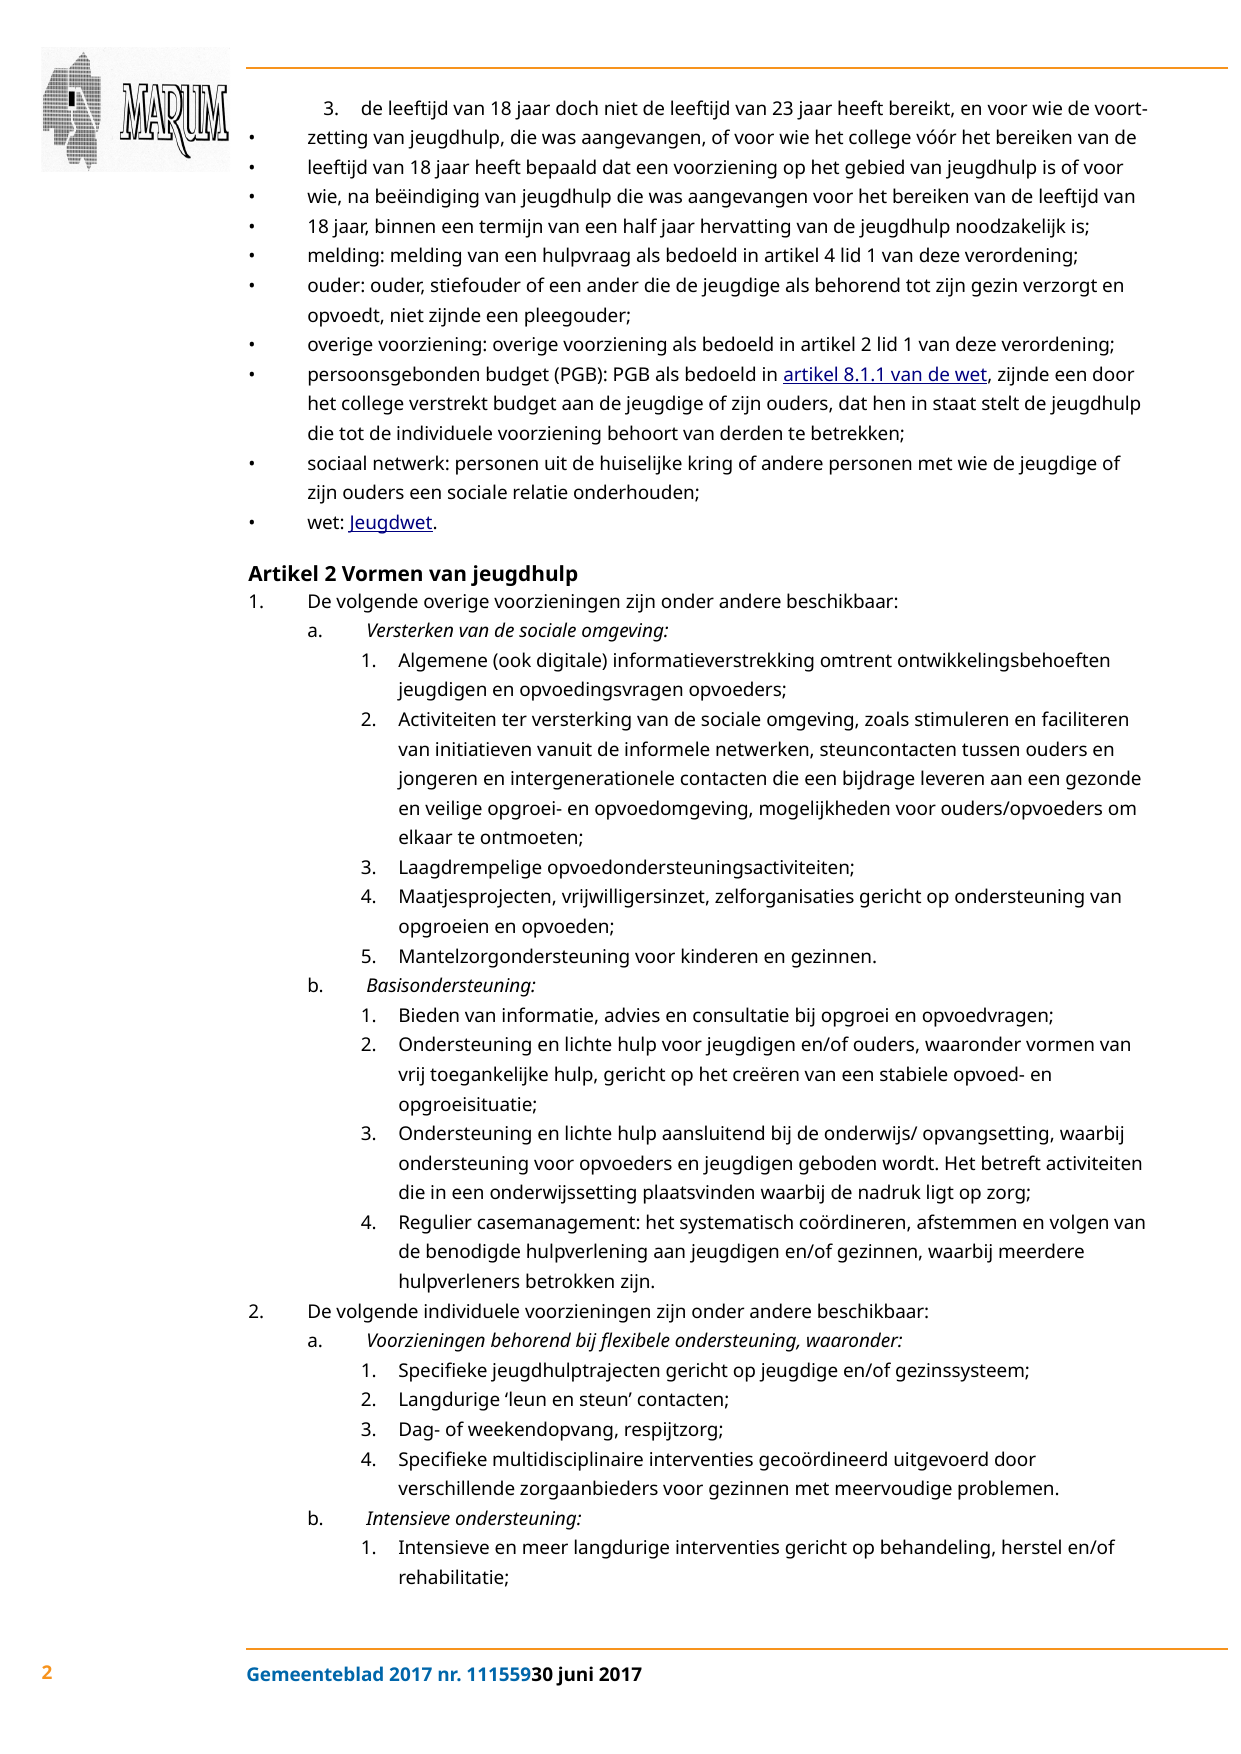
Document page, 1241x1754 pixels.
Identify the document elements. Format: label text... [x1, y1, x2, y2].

list persoonsgebonden budget (PGB): PGB als bedoeld in artikel 8.1.1 van de wet, zijnde een door het college verstrekt budget aan de jeugdige of zijn ouders, dat hen in staat stelt de jeugdhulp die tot de individuele voorziening behoort van derden te betrekken; [248, 361, 1152, 446]
text Artikel 2 Vormen van jeugdhulp [248, 559, 1152, 588]
list Ondersteuning en lichte hulp aansluitend bij de onderwijs/ opvangsetting, waarbij ondersteuning voor opvoeders en jeugdigen geboden wordt. Het betreft activiteiten die in een onderwijssetting plaatsvinden waarbij de nadruk ligt op zorg; [361, 1120, 1152, 1205]
list wet: Jeugdwet. [248, 509, 1152, 535]
list Versterken van de sociale omgeving: [307, 617, 1152, 643]
list Algemene (ook digitale) informatieverstrekking omtrent ontwikkelingsbehoeften jeugdigen en opvoedingsvragen opvoeders; [361, 647, 1152, 702]
list Regulier casemanagement: het systematisch coördineren, afstemmen en volgen van de benodigde hulpverlening aan jeugdigen en/of gezinnen, waarbij meerdere hulpverleners betrokken zijn. [361, 1209, 1152, 1294]
list Activiteiten ter versterking van de sociale omgeving, zoals stimuleren en faciliteren van initiatieven vanuit de informele netwerken, steuncontacten tussen ouders en jongeren en intergenerationele contacten die een bijdrage leveren aan een gezonde en veilige opgroei- en opvoedomgeving, mogelijkheden voor ouders/opvoeders om elkaar te ontmoeten; [361, 706, 1152, 850]
list 18 jaar, binnen een termijn van een half jaar hervatting van de jeugdhulp noodzakelijk is; [248, 213, 1152, 239]
list melding: melding van een hulpvraag als bedoeld in artikel 4 lid 1 van deze verordening; [248, 243, 1152, 268]
list De volgende individuele voorzieningen zijn onder andere beschikbaar: [248, 1298, 1152, 1323]
list wie, na beëindiging van jeugdhulp die was aangevangen voor het bereiken van de leeftijd van [248, 183, 1152, 209]
list Voorzieningen behorend bij flexibele ondersteuning, waaronder: [307, 1327, 1152, 1353]
list De volgende overige voorzieningen zijn onder andere beschikbaar: [248, 588, 1152, 613]
list Dag- of weekendopvang, respijtzorg; [361, 1416, 1152, 1442]
list Basisondersteuning: [307, 972, 1152, 998]
picture [41, 47, 231, 172]
list leeftijd van 18 jaar heeft bepaald dat een voorziening op het gebied van jeugdhulp is of voor [248, 154, 1152, 180]
list ouder: ouder, stiefouder of een ander die de jeugdige als behorend tot zijn gezin verzorgt en opvoedt, niet zijnde een pleegouder; [248, 272, 1152, 328]
list de leeftijd van 18 jaar doch niet de leeftijd van 23 jaar heeft bereikt, en voor wie de voort- [323, 95, 1152, 121]
list Intensieve en meer langdurige interventies gericht op behandeling, herstel en/of rehabilitatie; [361, 1534, 1152, 1590]
list Bieden van informatie, advies en consultatie bij opgroei en opvoedvragen; [361, 1002, 1152, 1028]
list Laagdrempelige opvoedondersteuningsactiviteiten; [361, 854, 1152, 880]
list sociaal netwerk: personen uit de huiselijke kring of andere personen met wie de jeugdige of zijn ouders een sociale relatie onderhouden; [248, 450, 1152, 505]
list Specifieke jeugdhulptrajecten gericht op jeugdige en/of gezinssysteem; [361, 1357, 1152, 1383]
list overige voorziening: overige voorziening als bedoeld in artikel 2 lid 1 van deze verordening; [248, 331, 1152, 357]
list Langdurige ‘leun en steun’ contacten; [361, 1387, 1152, 1412]
list Maatjesprojecten, vrijwilligersinzet, zelforganisaties gericht op ondersteuning van opgroeien en opvoeden; [361, 884, 1152, 939]
list zetting van jeugdhulp, die was aangevangen, of voor wie het college vóór het bereiken van de [248, 124, 1152, 150]
list Mantelzorgondersteuning voor kinderen en gezinnen. [361, 943, 1152, 968]
list Ondersteuning en lichte hulp voor jeugdigen en/of ouders, waaronder vormen van vrij toegankelijke hulp, gericht op het creëren van een stabiele opvoed- en opgroeisituatie; [361, 1032, 1152, 1116]
list Intensieve ondersteuning: [307, 1505, 1152, 1531]
list Specifieke multidisciplinaire interventies gecoördineerd uitgevoerd door verschillende zorgaanbieders voor gezinnen met meervoudige problemen. [361, 1446, 1152, 1501]
